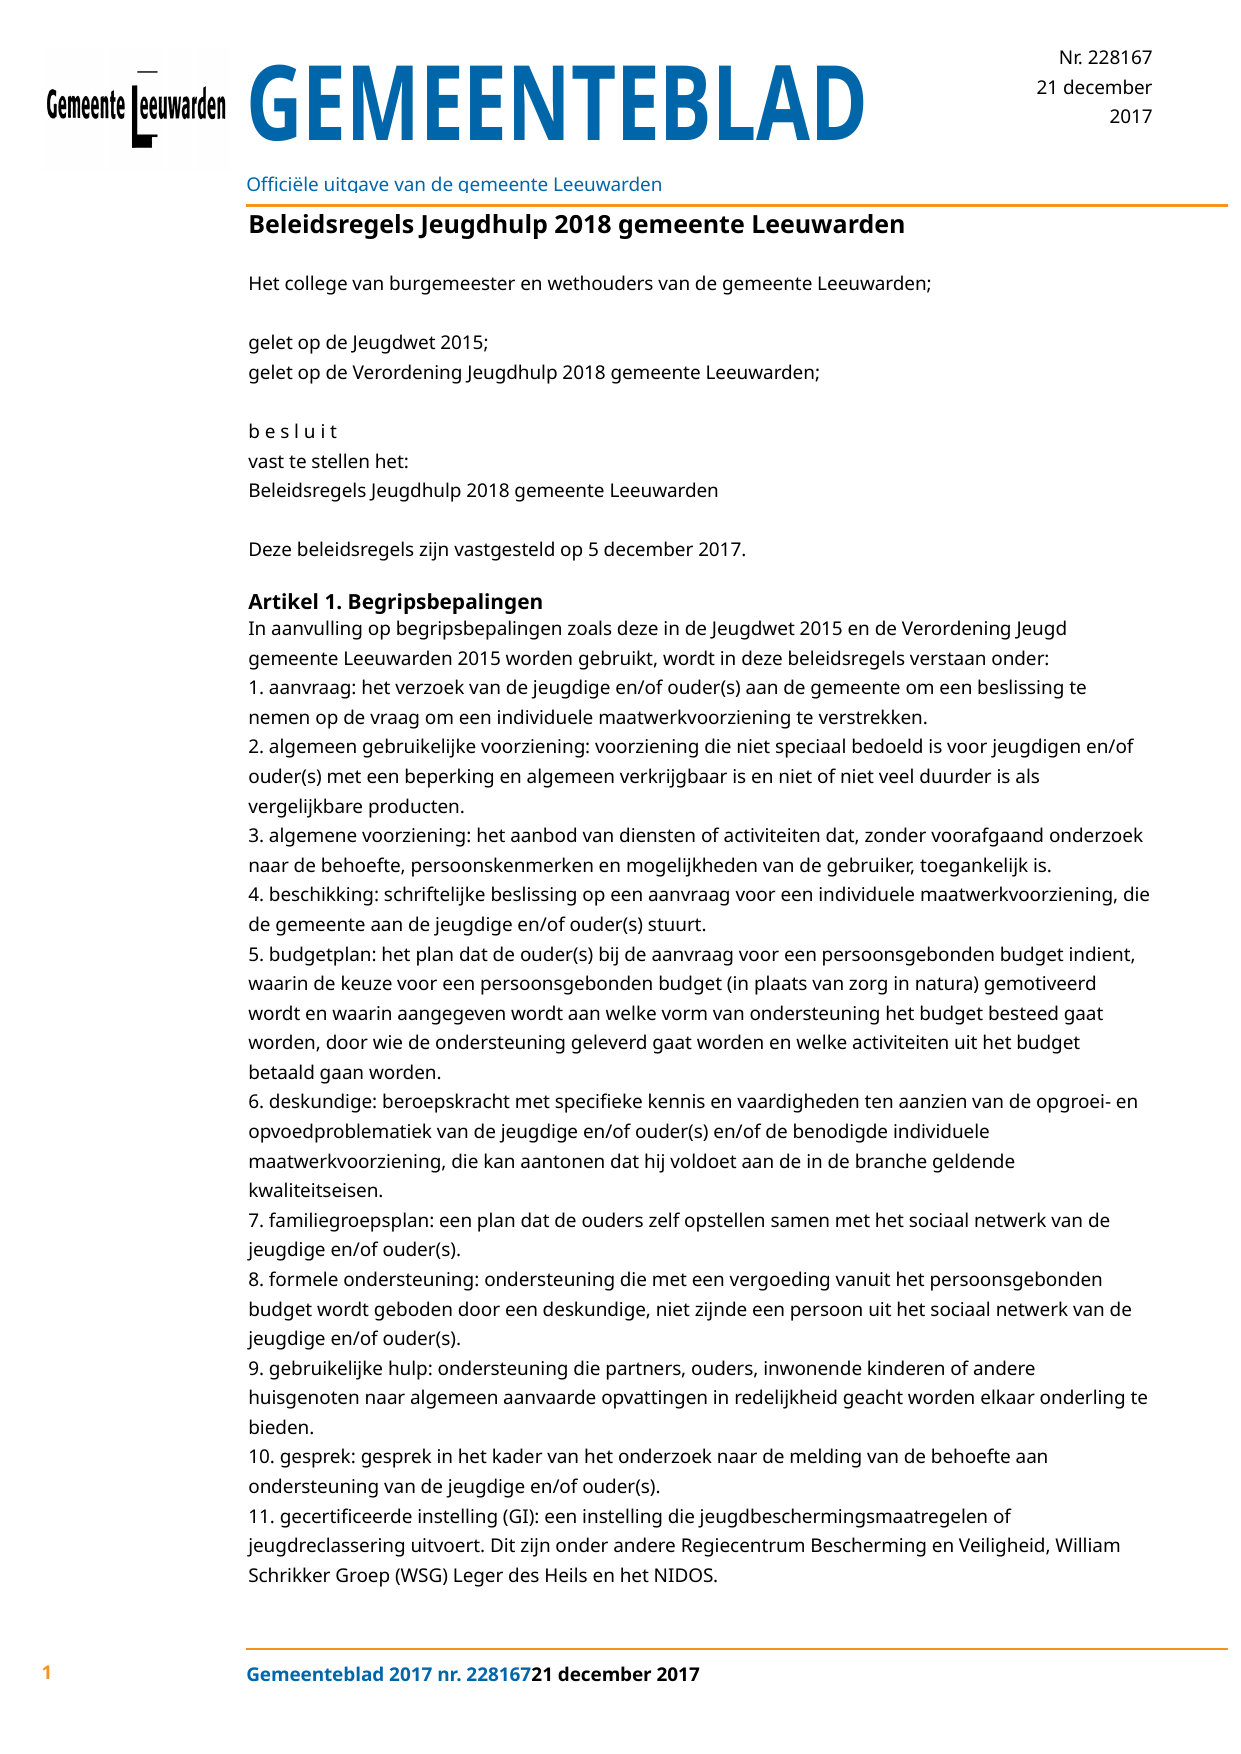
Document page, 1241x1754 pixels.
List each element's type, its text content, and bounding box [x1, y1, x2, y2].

text In aanvulling op begripsbepalingen zoals deze in de Jeugdwet 2015 en de Verordening Jeugd gemeente Leeuwarden 2015 worden gebruikt, wordt in deze beleidsregels verstaan onder: [248, 615, 1152, 671]
picture [41, 47, 231, 172]
text 11. gecertificeerde instelling (GI): een instelling die jeugdbeschermingsmaatregelen of jeugdreclassering uitvoert. Dit zijn onder andere Regiecentrum Bescherming en Veiligheid, William Schrikker Groep (WSG) Leger des Heils en het NIDOS. [248, 1503, 1152, 1588]
text 3. algemene voorziening: het aanbod van diensten of activiteiten dat, zonder voorafgaand onderzoek naar de behoefte, persoonskenmerken en mogelijkheden van de gebruiker, toegankelijk is. [248, 822, 1152, 878]
text Beleidsregels Jeugdhulp 2018 gemeente Leeuwarden [248, 207, 1152, 241]
text b e s l u i t [248, 418, 1152, 444]
text 5. budgetplan: het plan dat de ouder(s) bij de aanvraag voor een persoonsgebonden budget indient, waarin de keuze voor een persoonsgebonden budget (in plaats van zorg in natura) gemotiveerd wordt en waarin aangegeven wordt aan welke vorm van ondersteuning het budget besteed gaat worden, door wie de ondersteuning geleverd gaat worden en welke activiteiten uit het budget betaald gaan worden. [248, 941, 1152, 1085]
text 6. deskundige: beroepskracht met specifieke kennis en vaardigheden ten aanzien van de opgroei- en opvoedproblematiek van de jeugdige en/of ouder(s) en/of de benodigde individuele maatwerkvoorziening, die kan aantonen dat hij voldoet aan de in de branche geldende kwaliteitseisen. [248, 1089, 1152, 1203]
text 2. algemeen gebruikelijke voorziening: voorziening die niet speciaal bedoeld is voor jeugdigen en/of ouder(s) met een beperking en algemeen verkrijgbaar is en niet of niet veel duurder is als vergelijkbare producten. [248, 734, 1152, 819]
text Artikel 1. Begripsbepalingen [248, 587, 1152, 615]
text Deze beleidsregels zijn vastgesteld op 5 december 2017. [248, 537, 1152, 562]
text 10. gesprek: gesprek in het kader van het onderzoek naar de melding van de behoefte aan ondersteuning van de jeugdige en/of ouder(s). [248, 1444, 1152, 1499]
text 8. formele ondersteuning: ondersteuning die met een vergoeding vanuit het persoonsgebonden budget wordt geboden door een deskundige, niet zijnde een persoon uit het sociaal netwerk van de jeugdige en/of ouder(s). [248, 1266, 1152, 1351]
text Beleidsregels Jeugdhulp 2018 gemeente Leeuwarden [248, 477, 1152, 503]
text gelet op de Verordening Jeugdhulp 2018 gemeente Leeuwarden; [248, 359, 1152, 385]
text gelet op de Jeugdwet 2015; [248, 329, 1152, 355]
text 7. familiegroepsplan: een plan dat de ouders zelf opstellen samen met het sociaal netwerk van de jeugdige en/of ouder(s). [248, 1207, 1152, 1262]
text 1. aanvraag: het verzoek van de jeugdige en/of ouder(s) aan de gemeente om een beslissing te nemen op de vraag om een individuele maatwerkvoorziening te verstrekken. [248, 674, 1152, 730]
text vast te stellen het: [248, 448, 1152, 473]
text 4. beschikking: schriftelijke beslissing op een aanvraag voor een individuele maatwerkvoorziening, die de gemeente aan de jeugdige en/of ouder(s) stuurt. [248, 882, 1152, 937]
text 9. gebruikelijke hulp: ondersteuning die partners, ouders, inwonende kinderen of andere huisgenoten naar algemeen aanvaarde opvattingen in redelijkheid geacht worden elkaar onderling te bieden. [248, 1355, 1152, 1440]
text Het college van burgemeester en wethouders van de gemeente Leeuwarden; [248, 270, 1152, 296]
